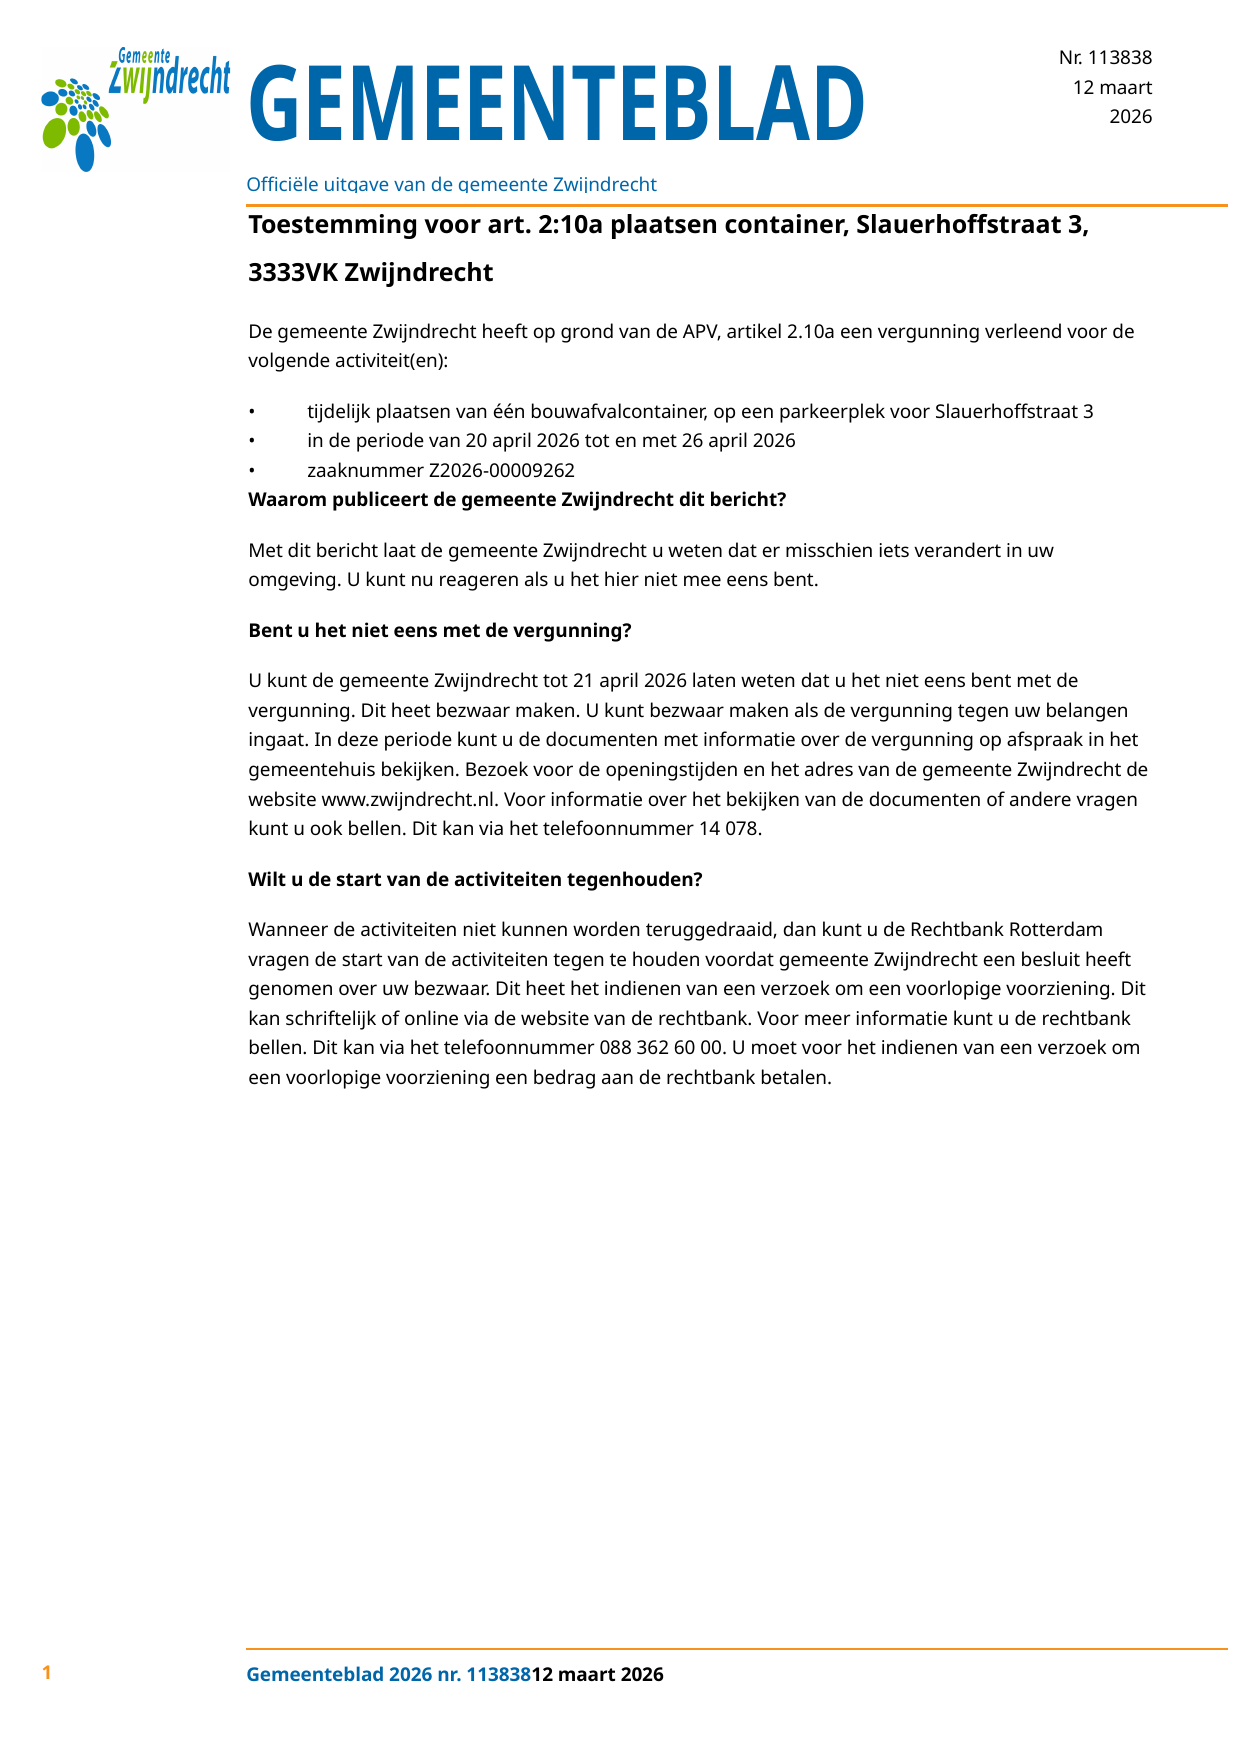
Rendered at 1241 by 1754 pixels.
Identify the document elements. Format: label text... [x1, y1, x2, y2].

text Wanneer de activiteiten niet kunnen worden teruggedraaid, dan kunt u de Rechtbank Rotterdam vragen de start van de activiteiten tegen te houden voordat gemeente Zwijndrecht een besluit heeft genomen over uw bezwaar. Dit heet het indienen van een verzoek om een voorlopige voorziening. Dit kan schriftelijk of online via de website van de rechtbank. Voor meer informatie kunt u de rechtbank bellen. Dit kan via het telefoonnummer 088 362 60 00. U moet voor het indienen van een verzoek om een voorlopige voorziening een bedrag aan de rechtbank betalen. [248, 916, 1152, 1090]
list tijdelijk plaatsen van één bouwafvalcontainer, op een parkeerplek voor Slauerhoffstraat 3 [248, 398, 1152, 424]
text Bent u het niet eens met de vergunning? [248, 617, 1152, 643]
text U kunt de gemeente Zwijndrecht tot 21 april 2026 laten weten dat u het niet eens bent met de vergunning. Dit heet bezwaar maken. U kunt bezwaar maken als de vergunning tegen uw belangen ingaat. In deze periode kunt u de documenten met informatie over de vergunning op afspraak in het gemeentehuis bekijken. Bezoek voor de openingstijden en het adres van de gemeente Zwijndrecht de website www.zwijndrecht.nl. Voor informatie over het bekijken van de documenten of andere vragen kunt u ook bellen. Dit kan via het telefoonnummer 14 078. [248, 667, 1152, 841]
list in de periode van 20 april 2026 tot en met 26 april 2026 [248, 427, 1152, 453]
text Waarom publiceert de gemeente Zwijndrecht dit bericht? [248, 487, 1152, 512]
picture [41, 47, 231, 172]
text De gemeente Zwijndrecht heeft op grond van de APV, artikel 2.10a een vergunning verleend voor de volgende activiteit(en): [248, 318, 1152, 373]
text Toestemming voor art. 2:10a plaatsen container, Slauerhoffstraat 3, 3333VK Zwijndrecht [248, 207, 1152, 288]
text Wilt u de start van de activiteiten tegenhouden? [248, 866, 1152, 892]
text Met dit bericht laat de gemeente Zwijndrecht u weten dat er misschien iets verandert in uw omgeving. U kunt nu reageren als u het hier niet mee eens bent. [248, 537, 1152, 592]
list zaaknummer Z2026-00009262 [248, 457, 1152, 483]
